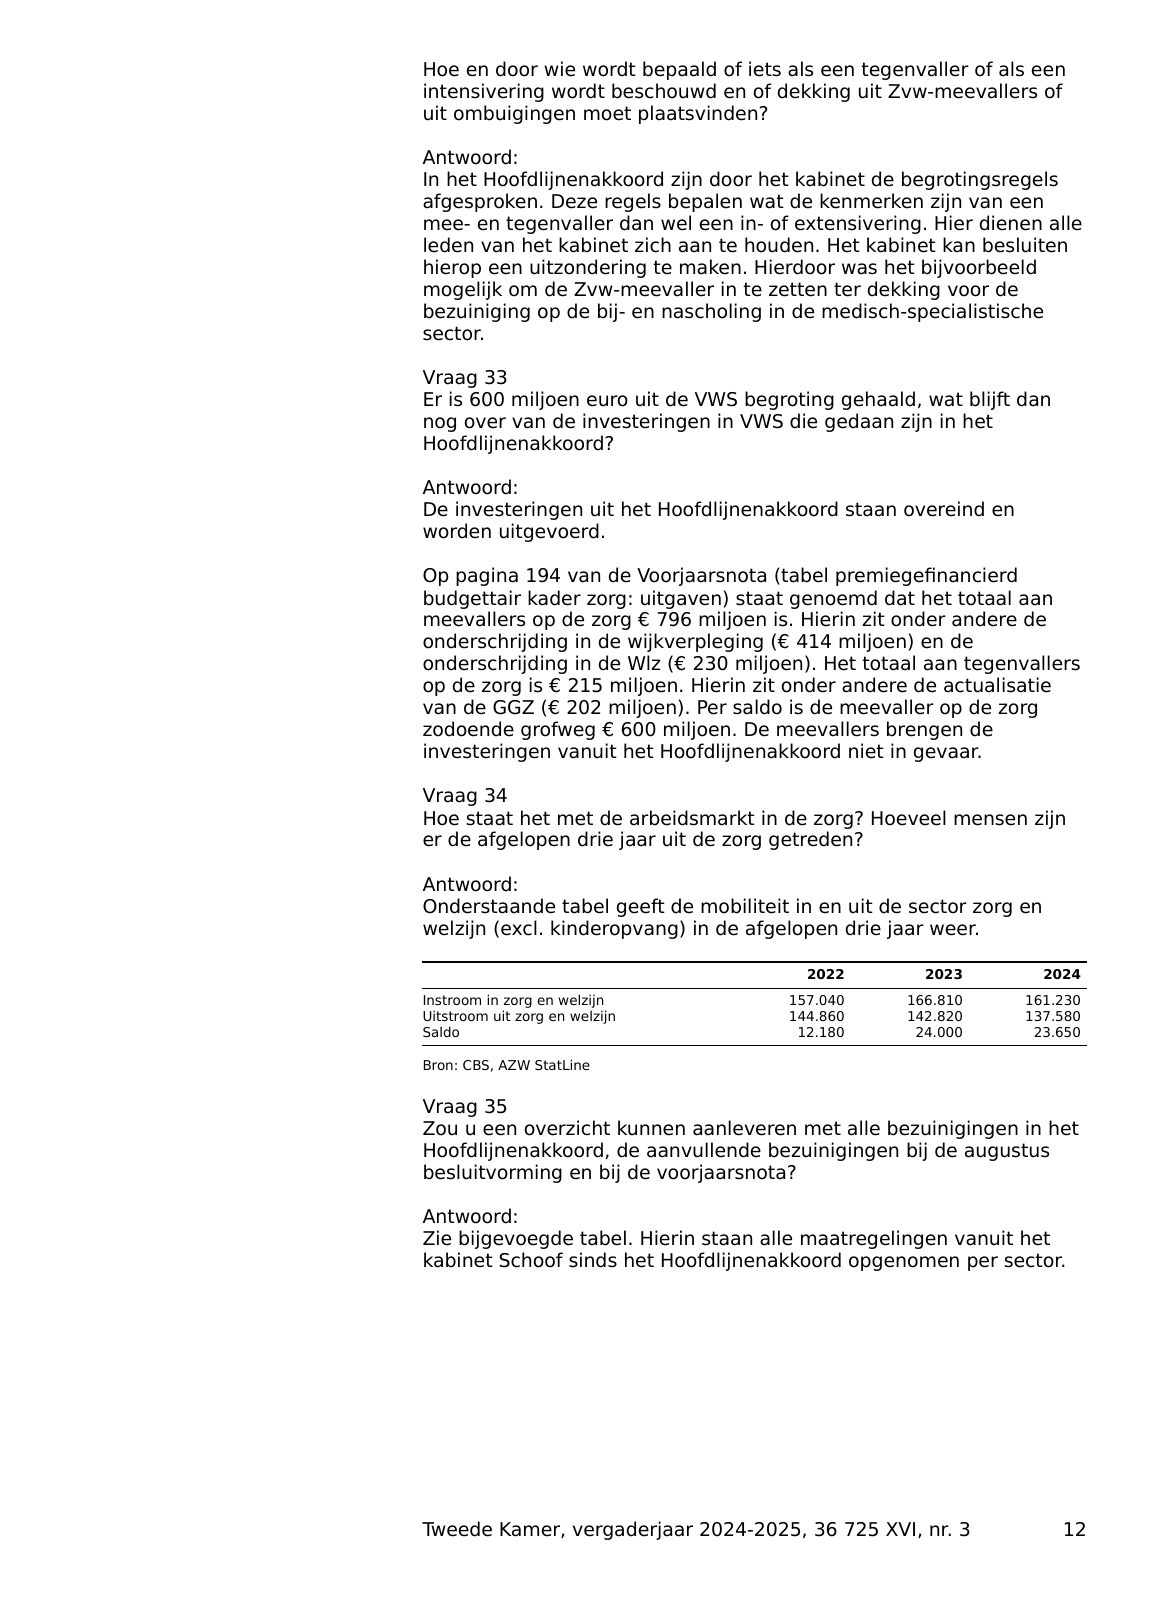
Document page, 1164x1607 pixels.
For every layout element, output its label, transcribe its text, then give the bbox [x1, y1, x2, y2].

text Vraag 35 [422, 1096, 1087, 1118]
text Antwoord: [422, 873, 1087, 896]
text Vraag 33 [422, 367, 1087, 389]
table_header 2023 [850, 963, 968, 987]
table_header 2022 [732, 963, 850, 987]
table_cell 24.000 [850, 1025, 968, 1045]
table_cell 157.040 [732, 989, 850, 1009]
table_header 2024 [969, 963, 1087, 987]
text Op pagina 194 van de Voorjaarsnota (tabel premiegefinancierd budgettair kader zorg: uitgaven) staat genoemd dat het totaal aan meevallers op de zorg € 796 miljoen is. Hierin zit onder andere de onderschrijding in de wijkverpleging (€ 414 miljoen) en de onderschrijding in de Wlz (€ 230 miljoen). Het totaal aan tegenvallers op de zorg is € 215 miljoen. Hierin zit onder andere de actualisatie van de GGZ (€ 202 miljoen). Per saldo is de meevaller op de zorg zodoende grofweg € 600 miljoen. De meevallers brengen de investeringen vanuit het Hoofdlijnenakkoord niet in gevaar. [422, 565, 1087, 763]
table_cell Bron: CBS, AZW StatLine [422, 1046, 1087, 1074]
table_cell Uitstroom uit zorg en welzijn [422, 1009, 732, 1025]
table_cell 161.230 [969, 989, 1087, 1009]
table_cell 137.580 [969, 1009, 1087, 1025]
text Zie bijgevoegde tabel. Hierin staan alle maatregelingen vanuit het kabinet Schoof sinds het Hoofdlijnenakkoord opgenomen per sector. [422, 1228, 1087, 1272]
table_cell 23.650 [969, 1025, 1087, 1045]
text Zou u een overzicht kunnen aanleveren met alle bezuinigingen in het Hoofdlijnenakkoord, de aanvullende bezuinigingen bij de augustus besluitvorming en bij de voorjaarsnota? [422, 1118, 1087, 1184]
text Hoe staat het met de arbeidsmarkt in de zorg? Hoeveel mensen zijn er de afgelopen drie jaar uit de zorg getreden? [422, 807, 1087, 851]
text Onderstaande tabel geeft de mobiliteit in en uit de sector zorg en welzijn (excl. kinderopvang) in de afgelopen drie jaar weer. [422, 896, 1087, 939]
text Vraag 34 [422, 785, 1087, 807]
table_cell Instroom in zorg en welzijn [422, 989, 732, 1009]
text Er is 600 miljoen euro uit de VWS begroting gehaald, wat blijft dan nog over van de investeringen in VWS die gedaan zijn in het Hoofdlijnenakkoord? [422, 389, 1087, 455]
table_cell Saldo [422, 1025, 732, 1045]
table_cell 144.860 [732, 1009, 850, 1025]
text Hoe en door wie wordt bepaald of iets als een tegenvaller of als een intensivering wordt beschouwd en of dekking uit Zvw-meevallers of uit ombuigingen moet plaatsvinden? [422, 59, 1087, 125]
table_header [422, 963, 732, 987]
text Antwoord: [422, 147, 1087, 169]
text In het Hoofdlijnenakkoord zijn door het kabinet de begrotingsregels afgesproken. Deze regels bepalen wat de kenmerken zijn van een mee- en tegenvaller dan wel een in- of extensivering. Hier dienen alle leden van het kabinet zich aan te houden. Het kabinet kan besluiten hierop een uitzondering te maken. Hierdoor was het bijvoorbeeld mogelijk om de Zvw-meevaller in te zetten ter dekking voor de bezuiniging op de bij- en nascholing in de medisch-specialistische sector. [422, 169, 1087, 345]
text Antwoord: [422, 1206, 1087, 1228]
text Antwoord: [422, 477, 1087, 499]
table_cell 166.810 [850, 989, 968, 1009]
table_cell 12.180 [732, 1025, 850, 1045]
table_cell 142.820 [850, 1009, 968, 1025]
text De investeringen uit het Hoofdlijnenakkoord staan overeind en worden uitgevoerd. [422, 499, 1087, 543]
